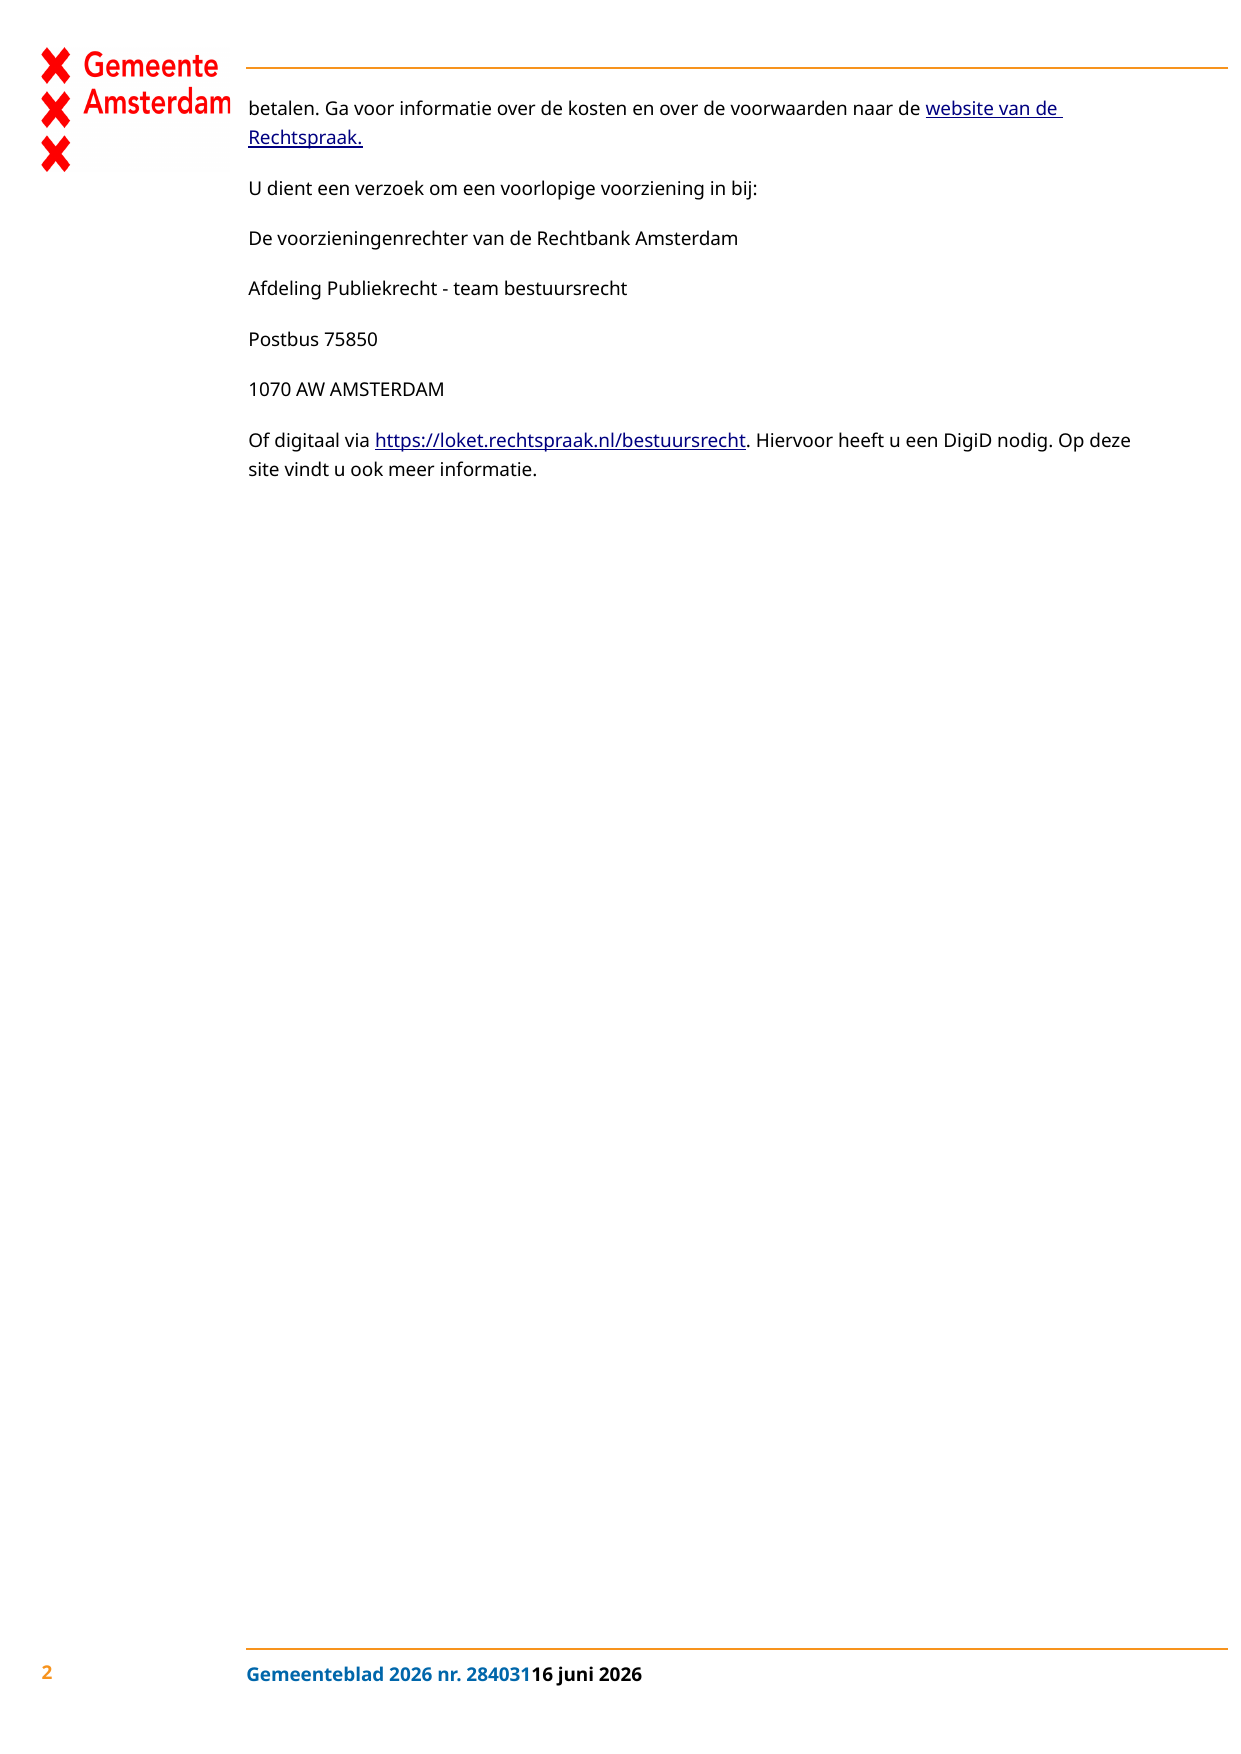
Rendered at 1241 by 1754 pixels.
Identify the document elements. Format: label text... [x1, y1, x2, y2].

text Afdeling Publiekrecht - team bestuursrecht [248, 276, 1152, 301]
text Postbus 75850 [248, 326, 1152, 352]
text U dient een verzoek om een voorlopige voorziening in bij: [248, 175, 1152, 201]
text Of digitaal via https://loket.rechtspraak.nl/bestuursrecht. Hiervoor heeft u een DigiD nodig. Op deze site vindt u ook meer informatie. [248, 427, 1152, 482]
text De voorzieningenrechter van de Rechtbank Amsterdam [248, 225, 1152, 251]
picture [41, 47, 231, 172]
text betalen. Ga voor informatie over de kosten en over de voorwaarden naar de website van de Rechtspraak. [248, 95, 1152, 150]
text 1070 AW AMSTERDAM [248, 376, 1152, 402]
